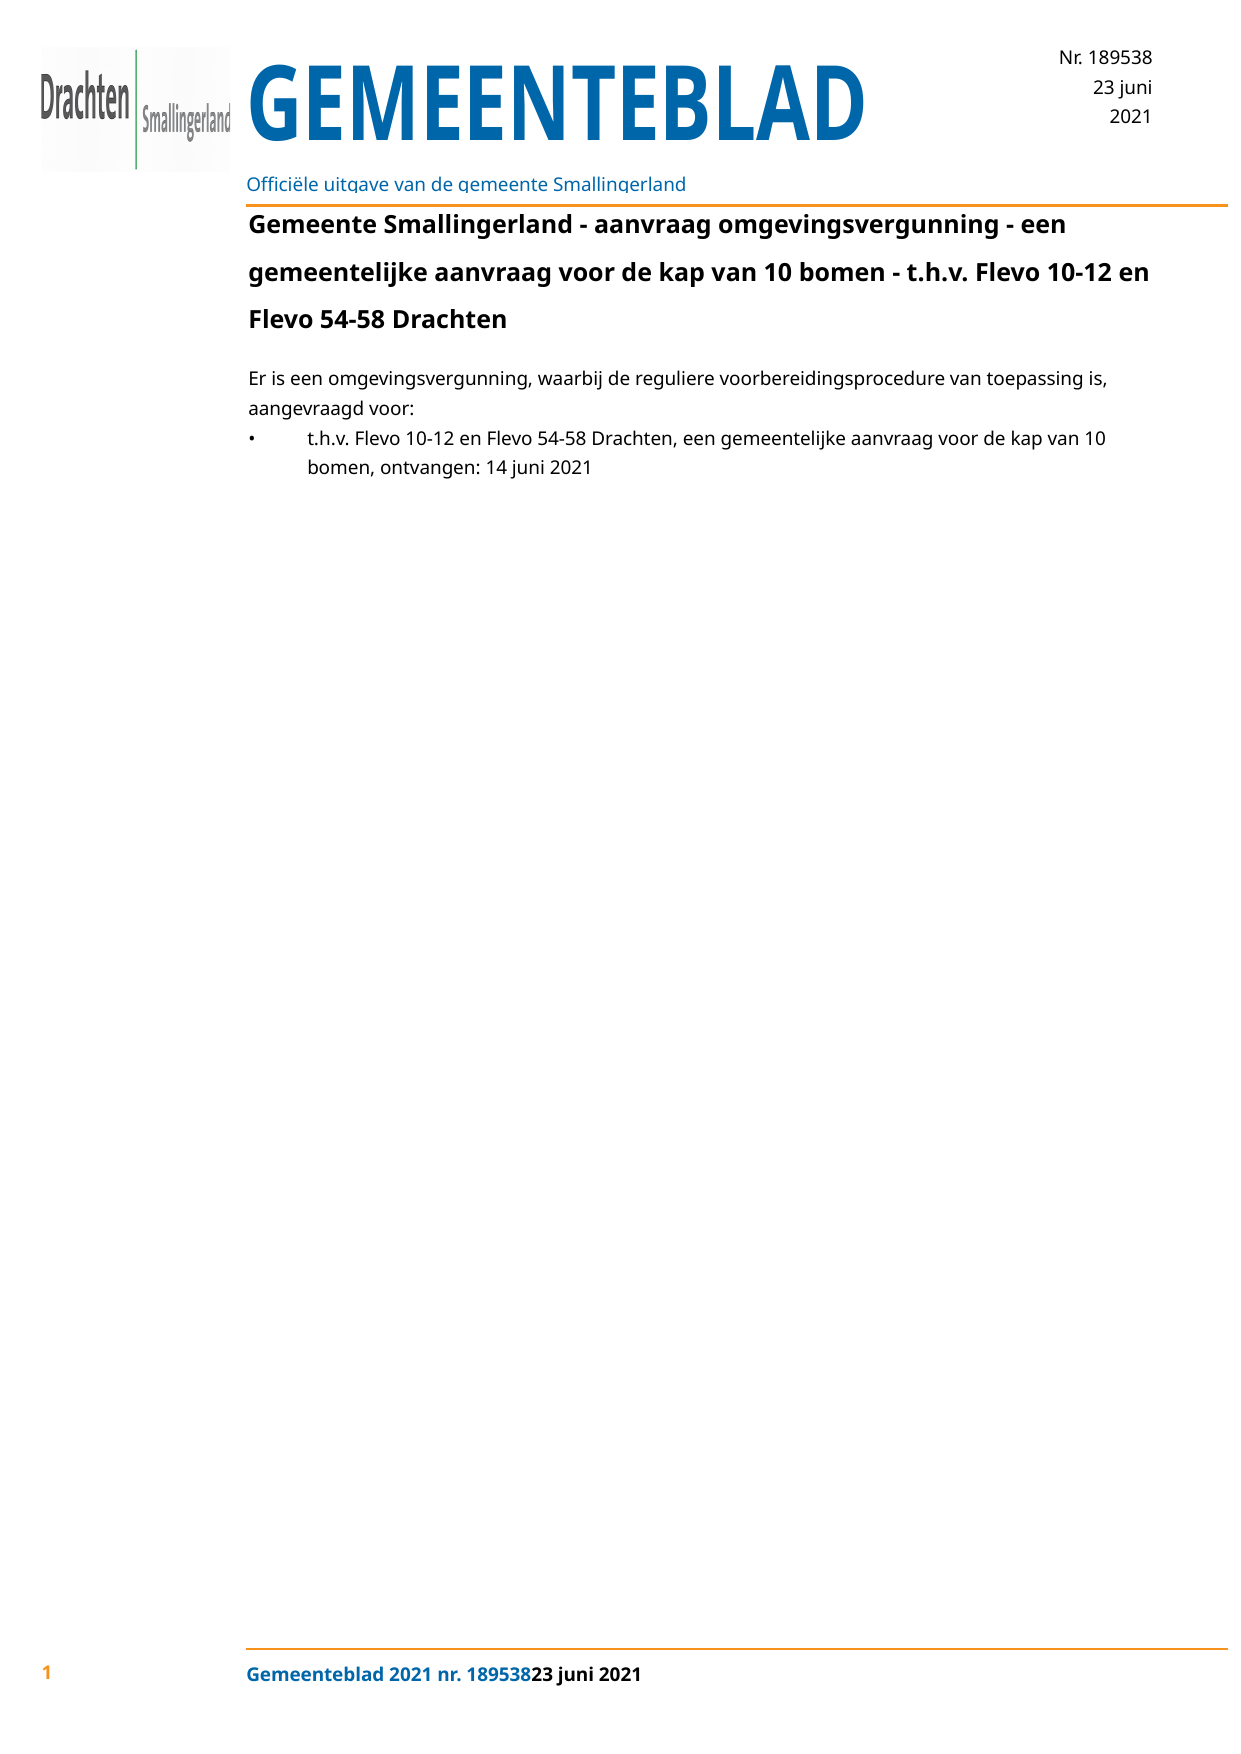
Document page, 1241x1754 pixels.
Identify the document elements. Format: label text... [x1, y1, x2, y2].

list t.h.v. Flevo 10-12 en Flevo 54-58 Drachten, een gemeentelijke aanvraag voor de kap van 10 bomen, ontvangen: 14 juni 2021 [248, 425, 1152, 480]
picture [41, 47, 231, 172]
text Er is een omgevingsvergunning, waarbij de reguliere voorbereidingsprocedure van toepassing is, aangevraagd voor: [248, 366, 1152, 421]
text Gemeente Smallingerland - aanvraag omgevingsvergunning - een gemeentelijke aanvraag voor de kap van 10 bomen - t.h.v. Flevo 10-12 en Flevo 54-58 Drachten [248, 207, 1152, 336]
